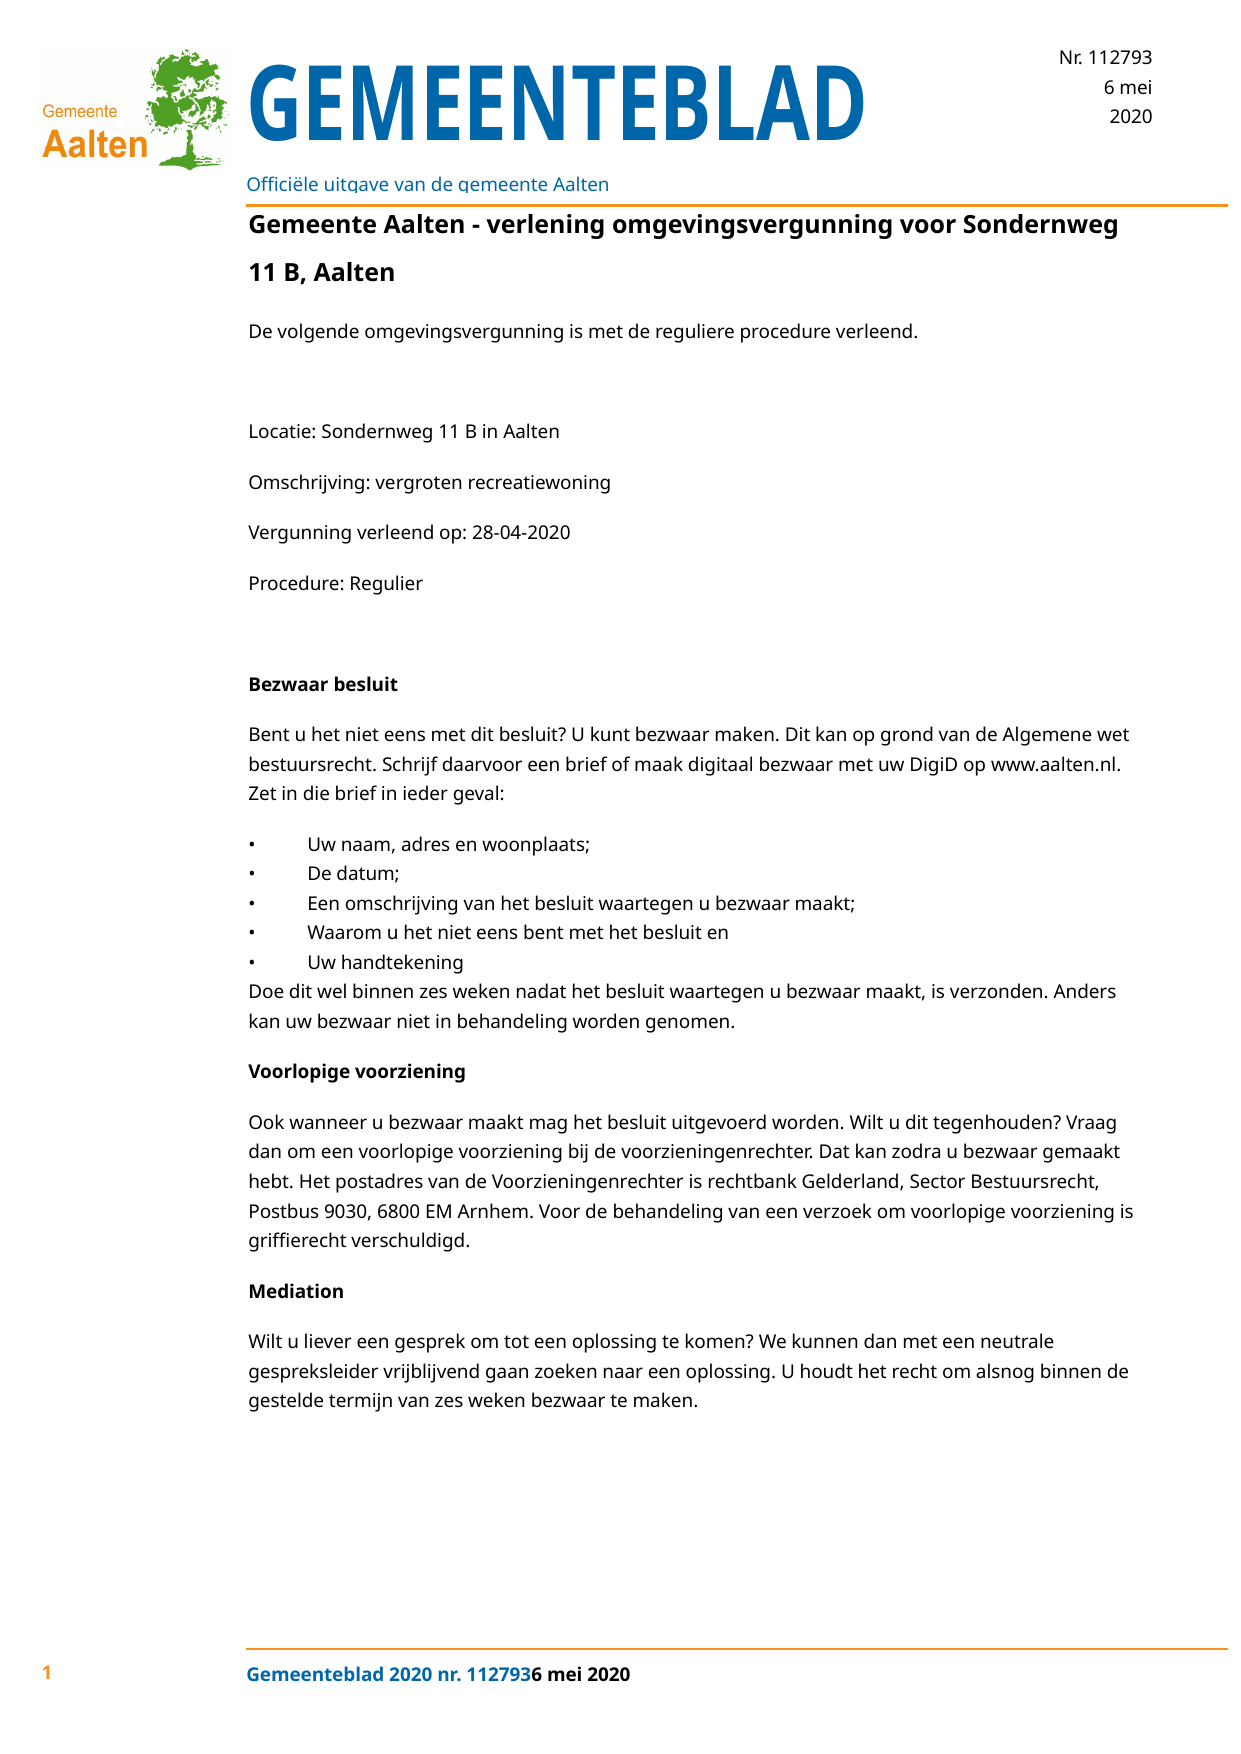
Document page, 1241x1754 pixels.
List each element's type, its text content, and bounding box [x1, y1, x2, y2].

text Procedure: Regulier [248, 570, 1152, 596]
list Waarom u het niet eens bent met het besluit en [248, 919, 1152, 945]
list De datum; [248, 860, 1152, 886]
text Wilt u liever een gesprek om tot een oplossing te komen? We kunnen dan met een neutrale gespreksleider vrijblijvend gaan zoeken naar een oplossing. U houdt het recht om alsnog binnen de gestelde termijn van zes weken bezwaar te maken. [248, 1328, 1152, 1413]
text Bezwaar besluit [248, 671, 1152, 697]
list Uw naam, adres en woonplaats; [248, 831, 1152, 857]
text Vergunning verleend op: 28-04-2020 [248, 519, 1152, 545]
text Voorlopige voorziening [248, 1059, 1152, 1084]
text Gemeente Aalten - verlening omgevingsvergunning voor Sondernweg 11 B, Aalten [248, 207, 1152, 288]
text Mediation [248, 1278, 1152, 1304]
text De volgende omgevingsvergunning is met de reguliere procedure verleend. [248, 318, 1152, 344]
picture [41, 47, 231, 172]
text Ook wanneer u bezwaar maakt mag het besluit uitgevoerd worden. Wilt u dit tegenhouden? Vraag dan om een voorlopige voorziening bij de voorzieningenrechter. Dat kan zodra u bezwaar gemaakt hebt. Het postadres van de Voorzieningenrechter is rechtbank Gelderland, Sector Bestuursrecht, Postbus 9030, 6800 EM Arnhem. Voor de behandeling van een verzoek om voorlopige voorziening is griffierecht verschuldigd. [248, 1109, 1152, 1253]
text Omschrijving: vergroten recreatiewoning [248, 469, 1152, 495]
list Een omschrijving van het besluit waartegen u bezwaar maakt; [248, 890, 1152, 916]
list Uw handtekening [248, 949, 1152, 975]
text Doe dit wel binnen zes weken nadat het besluit waartegen u bezwaar maakt, is verzonden. Anders kan uw bezwaar niet in behandeling worden genomen. [248, 979, 1152, 1034]
text Locatie: Sondernweg 11 B in Aalten [248, 419, 1152, 444]
text Bent u het niet eens met dit besluit? U kunt bezwaar maken. Dit kan op grond van de Algemene wet bestuursrecht. Schrijf daarvoor een brief of maak digitaal bezwaar met uw DigiD op www.aalten.nl. Zet in die brief in ieder geval: [248, 721, 1152, 806]
